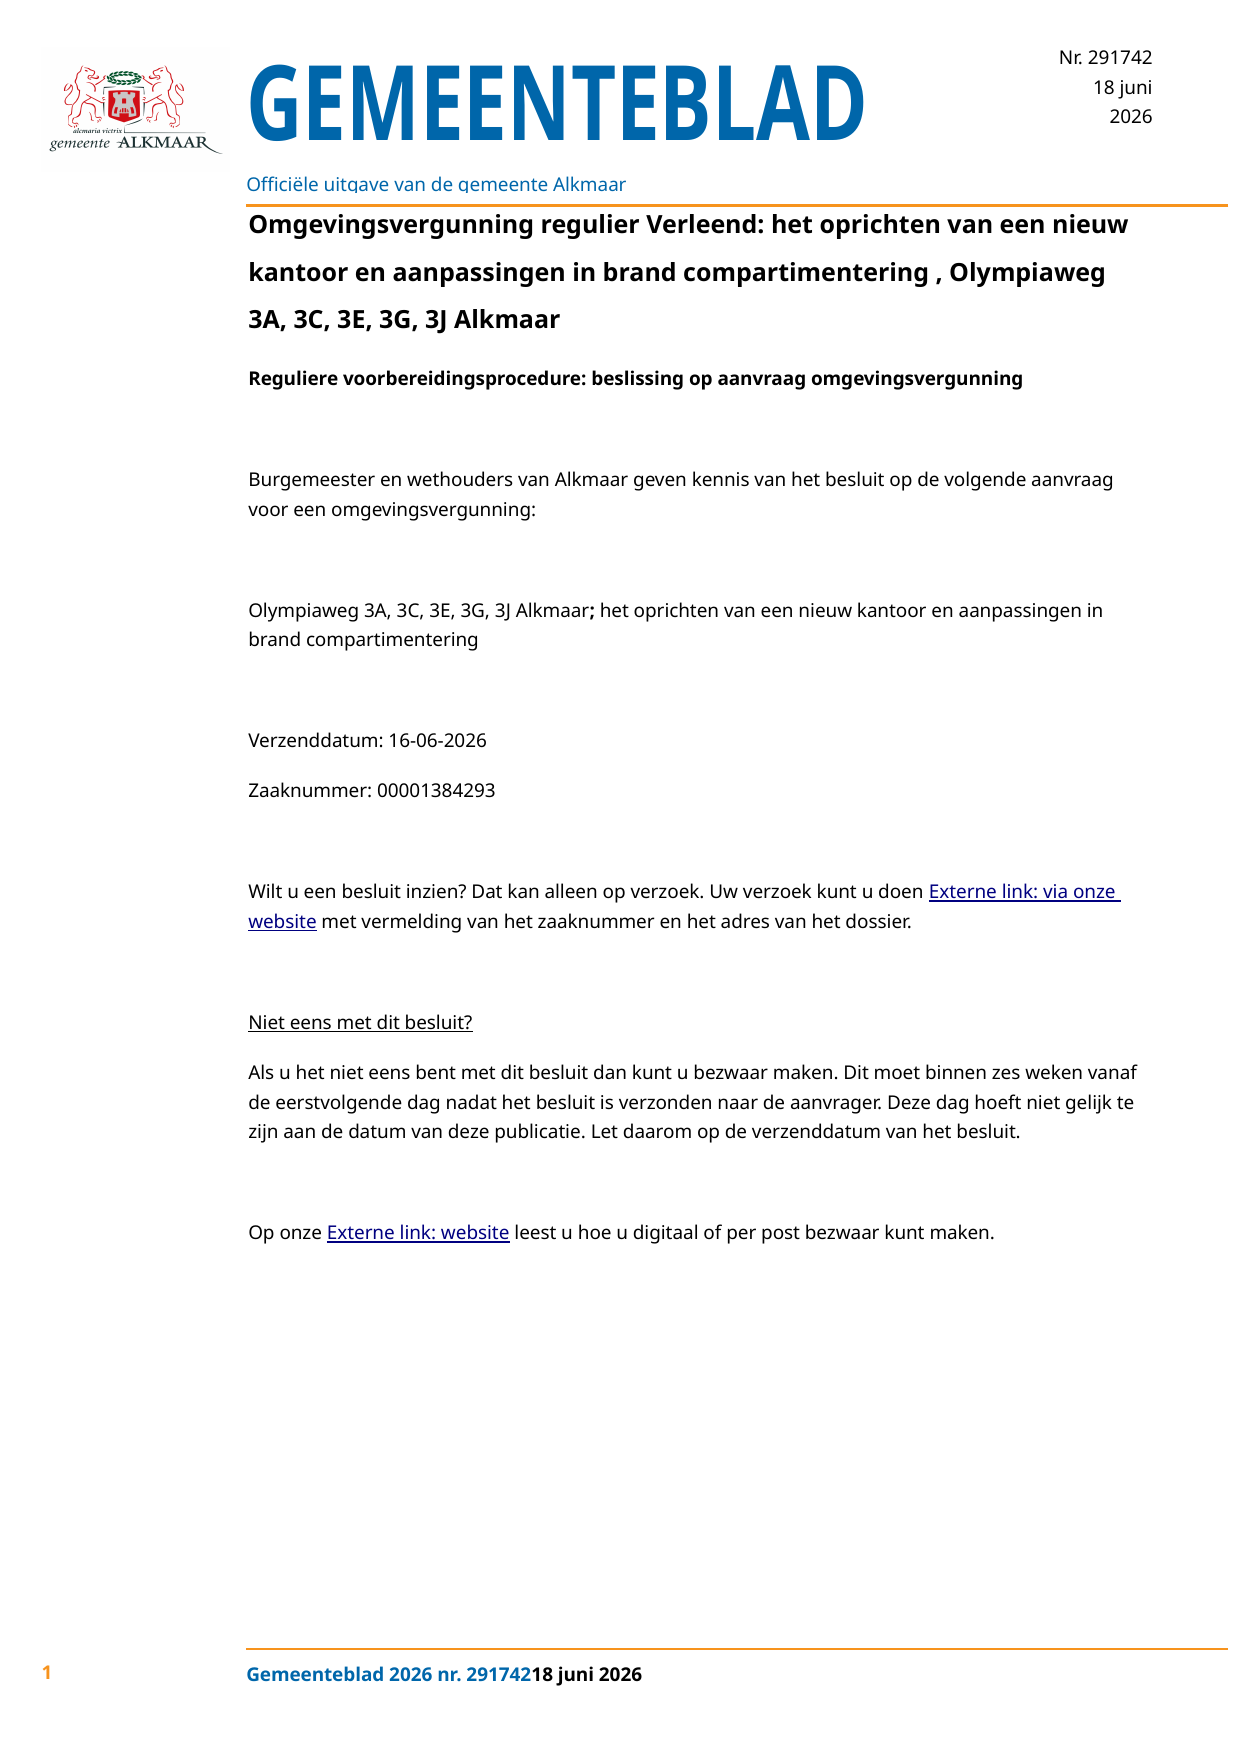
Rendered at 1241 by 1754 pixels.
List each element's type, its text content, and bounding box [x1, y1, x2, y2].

text Reguliere voorbereidingsprocedure: beslissing op aanvraag omgevingsvergunning [248, 366, 1152, 391]
text Wilt u een besluit inzien? Dat kan alleen op verzoek. Uw verzoek kunt u doen Externe link: via onze website met vermelding van het zaaknummer en het adres van het dossier. [248, 878, 1152, 934]
text Op onze Externe link: website leest u hoe u digitaal of per post bezwaar kunt maken. [248, 1219, 1152, 1245]
text Verzenddatum: 16-06-2026 [248, 727, 1152, 753]
text Als u het niet eens bent met dit besluit dan kunt u bezwaar maken. Dit moet binnen zes weken vanaf de eerstvolgende dag nadat het besluit is verzonden naar de aanvrager. Deze dag hoeft niet gelijk te zijn aan de datum van deze publicatie. Let daarom op de verzenddatum van het besluit. [248, 1059, 1152, 1144]
text Zaaknummer: 00001384293 [248, 778, 1152, 803]
picture [41, 47, 231, 172]
text Burgemeester en wethouders van Alkmaar geven kennis van het besluit op de volgende aanvraag voor een omgevingsvergunning: [248, 466, 1152, 522]
text Olympiaweg 3A, 3C, 3E, 3G, 3J Alkmaar; het oprichten van een nieuw kantoor en aanpassingen in brand compartimentering [248, 597, 1152, 652]
text Omgevingsvergunning regulier Verleend: het oprichten van een nieuw kantoor en aanpassingen in brand compartimentering , Olympiaweg 3A, 3C, 3E, 3G, 3J Alkmaar [248, 207, 1152, 336]
text Niet eens met dit besluit? [248, 1009, 1152, 1034]
